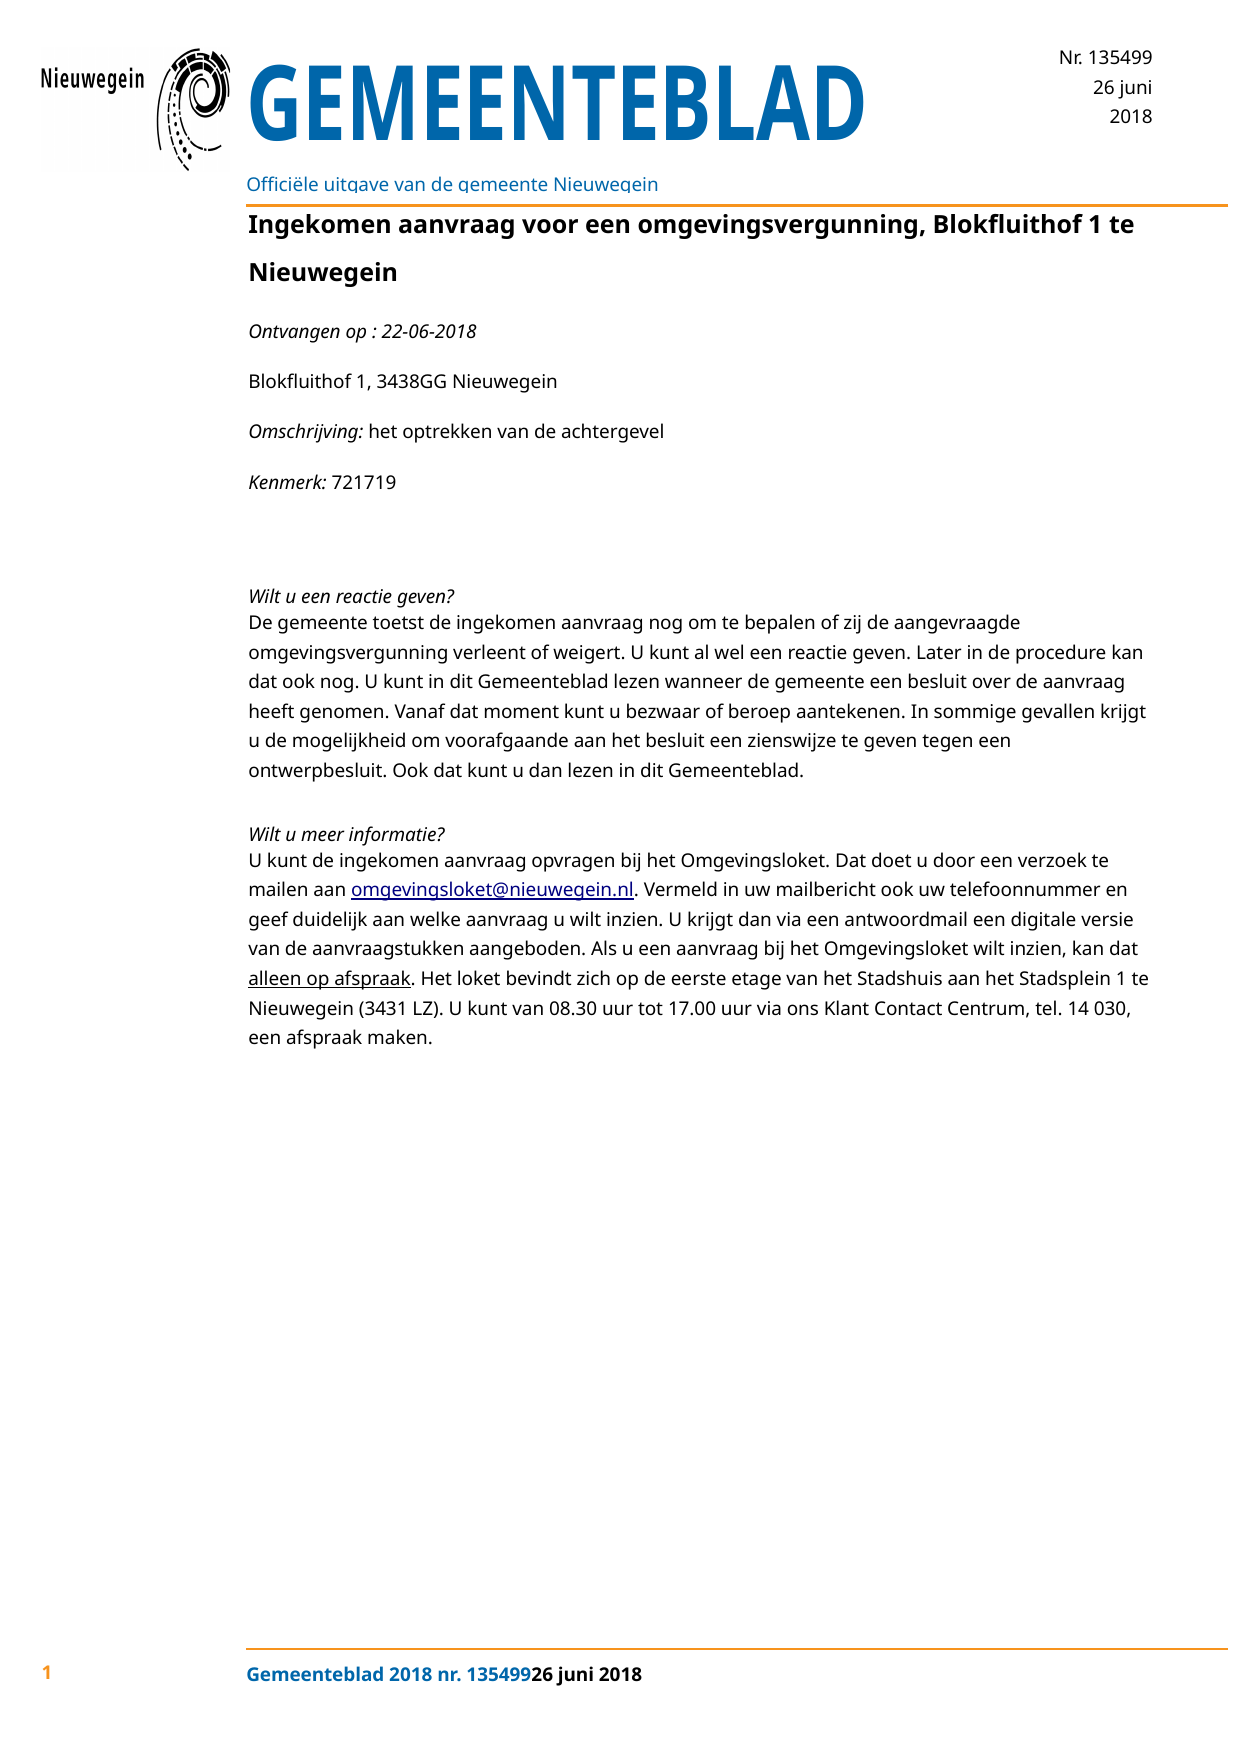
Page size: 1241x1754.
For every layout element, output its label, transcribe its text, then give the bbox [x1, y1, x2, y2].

text Ingekomen aanvraag voor een omgevingsvergunning, Blokfluithof 1 te Nieuwegein [248, 207, 1152, 288]
text Wilt u een reactie geven? [248, 583, 1152, 609]
text Kenmerk: 721719 [248, 469, 1152, 495]
text U kunt de ingekomen aanvraag opvragen bij het Omgevingsloket. Dat doet u door een verzoek te mailen aan omgevingsloket@nieuwegein.nl. Vermeld in uw mailbericht ook uw telefoonnummer en geef duidelijk aan welke aanvraag u wilt inzien. U krijgt dan via een antwoordmail een digitale versie van de aanvraagstukken aangeboden. Als u een aanvraag bij het Omgevingsloket wilt inzien, kan dat alleen op afspraak. Het loket bevindt zich op de eerste etage van het Stadshuis aan het Stadsplein 1 te Nieuwegein (3431 LZ). U kunt van 08.30 uur tot 17.00 uur via ons Klant Contact Centrum, tel. 14 030, een afspraak maken. [248, 847, 1152, 1050]
picture [41, 47, 231, 172]
text Wilt u meer informatie? [248, 821, 1152, 847]
text Ontvangen op : 22-06-2018 [248, 318, 1152, 344]
text De gemeente toetst de ingekomen aanvraag nog om te bepalen of zij de aangevraagde omgevingsvergunning verleent of weigert. U kunt al wel een reactie geven. Later in de procedure kan dat ook nog. U kunt in dit Gemeenteblad lezen wanneer de gemeente een besluit over de aanvraag heeft genomen. Vanaf dat moment kunt u bezwaar of beroep aantekenen. In sommige gevallen krijgt u de mogelijkheid om voorafgaande aan het besluit een zienswijze te geven tegen een ontwerpbesluit. Ook dat kunt u dan lezen in dit Gemeenteblad. [248, 609, 1152, 783]
text Omschrijving: het optrekken van de achtergevel [248, 419, 1152, 444]
text Blokfluithof 1, 3438GG Nieuwegein [248, 368, 1152, 394]
